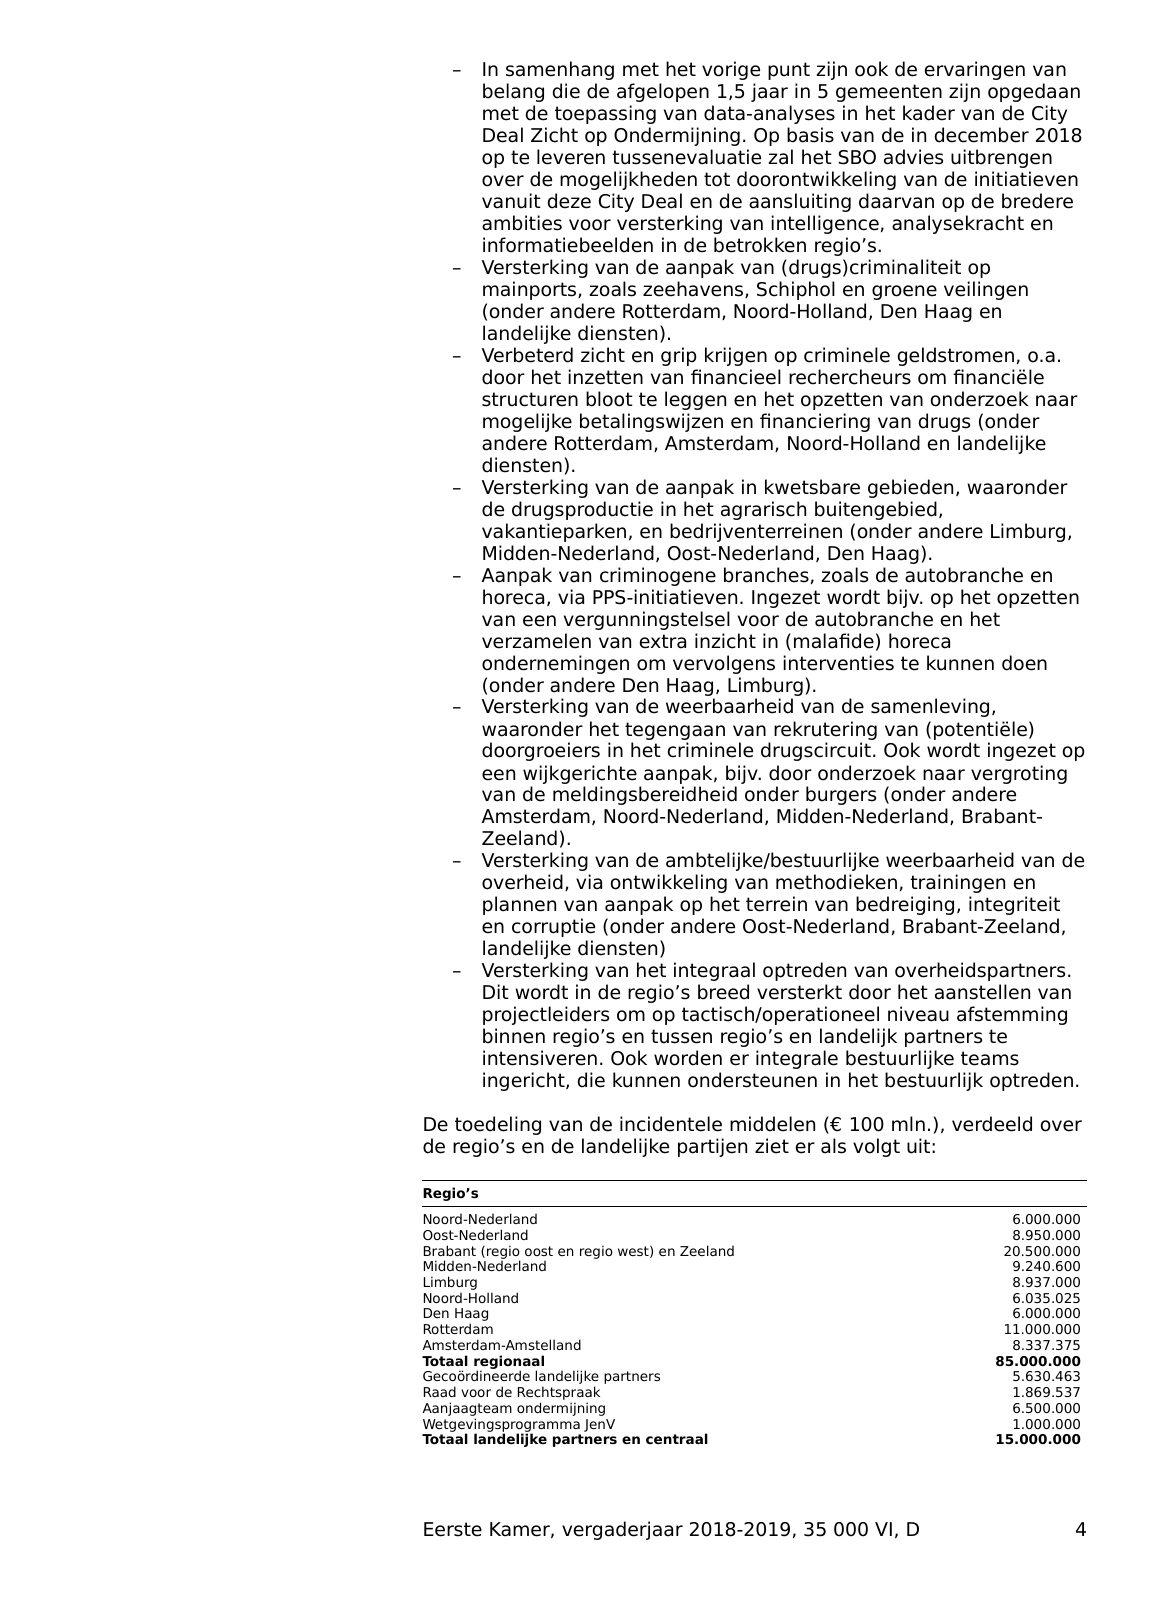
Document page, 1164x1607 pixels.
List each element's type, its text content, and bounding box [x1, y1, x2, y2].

table_cell Oost-Nederland [422, 1228, 954, 1243]
table_cell 6.035.025 [954, 1291, 1087, 1306]
table_cell Aanjaagteam ondermijning [422, 1401, 954, 1416]
table_cell 1.000.000 [954, 1416, 1087, 1432]
table_header Regio’s [422, 1181, 954, 1206]
table_cell 11.000.000 [954, 1322, 1087, 1338]
table_cell 6.000.000 [954, 1207, 1087, 1228]
table_cell [954, 1448, 1087, 1464]
text – Versterking van de weerbaarheid van de samenleving, waaronder het tegengaan van rekrutering van (potentiële) doorgroeiers in het criminele drugscircuit. Ook wordt ingezet op een wijkgerichte aanpak, bijv. door onderzoek naar vergroting van de meldingsbereidheid onder burgers (onder andere Amsterdam, Noord-Nederland, Midden-Nederland, Brabant-Zeeland). [452, 696, 1087, 850]
text – In samenhang met het vorige punt zijn ook de ervaringen van belang die de afgelopen 1,5 jaar in 5 gemeenten zijn opgedaan met de toepassing van data-analyses in het kader van de City Deal Zicht op Ondermijning. Op basis van de in december 2018 op te leveren tussenevaluatie zal het SBO advies uitbrengen over de mogelijkheden tot doorontwikkeling van de initiatieven vanuit deze City Deal en de aansluiting daarvan op de bredere ambities voor versterking van intelligence, analysekracht en informatiebeelden in de betrokken regio’s. [452, 59, 1087, 257]
table_cell Den Haag [422, 1306, 954, 1322]
table_cell 20.500.000 [954, 1244, 1087, 1259]
table_cell Raad voor de Rechtspraak [422, 1385, 954, 1401]
table_cell 8.937.000 [954, 1275, 1087, 1291]
table_header [954, 1181, 1087, 1206]
table_cell 15.000.000 [954, 1432, 1087, 1448]
table_cell Midden-Nederland [422, 1259, 954, 1275]
table_cell 8.950.000 [954, 1228, 1087, 1243]
table_cell Rotterdam [422, 1322, 954, 1338]
table_cell Totaal landelijke partners en centraal [422, 1432, 954, 1448]
text – Aanpak van criminogene branches, zoals de autobranche en horeca, via PPS-initiatieven. Ingezet wordt bijv. op het opzetten van een vergunningstelsel voor de autobranche en het verzamelen van extra inzicht in (malafide) horeca ondernemingen om vervolgens interventies te kunnen doen (onder andere Den Haag, Limburg). [452, 564, 1087, 696]
table_cell Brabant (regio oost en regio west) en Zeeland [422, 1244, 954, 1259]
table_cell Noord-Nederland [422, 1207, 954, 1228]
table_cell [422, 1448, 954, 1464]
table_cell Noord-Holland [422, 1291, 954, 1306]
text – Versterking van de ambtelijke/bestuurlijke weerbaarheid van de overheid, via ontwikkeling van methodieken, trainingen en plannen van aanpak op het terrein van bedreiging, integriteit en corruptie (onder andere Oost-Nederland, Brabant-Zeeland, landelijke diensten) [452, 850, 1087, 960]
text De toedeling van de incidentele middelen (€ 100 mln.), verdeeld over de regio’s en de landelijke partijen ziet er als volgt uit: [422, 1114, 1087, 1158]
text – Versterking van het integraal optreden van overheidspartners. Dit wordt in de regio’s breed versterkt door het aanstellen van projectleiders om op tactisch/operationeel niveau afstemming binnen regio’s en tussen regio’s en landelijk partners te intensiveren. Ook worden er integrale bestuurlijke teams ingericht, die kunnen ondersteunen in het bestuurlijk optreden. [452, 960, 1087, 1092]
text – Versterking van de aanpak van (drugs)criminaliteit op mainports, zoals zeehavens, Schiphol en groene veilingen (onder andere Rotterdam, Noord-Holland, Den Haag en landelijke diensten). [452, 257, 1087, 345]
table_cell Wetgevingsprogramma JenV [422, 1416, 954, 1432]
table_cell 6.500.000 [954, 1401, 1087, 1416]
table_cell Totaal regionaal [422, 1354, 954, 1369]
table_cell 6.000.000 [954, 1306, 1087, 1322]
table_cell 8.337.375 [954, 1338, 1087, 1353]
table_cell Amsterdam-Amstelland [422, 1338, 954, 1353]
table_cell Gecoördineerde landelijke partners [422, 1369, 954, 1385]
table_cell 85.000.000 [954, 1354, 1087, 1369]
table_cell 5.630.463 [954, 1369, 1087, 1385]
table_cell 1.869.537 [954, 1385, 1087, 1401]
table_cell 9.240.600 [954, 1259, 1087, 1275]
text – Versterking van de aanpak in kwetsbare gebieden, waaronder de drugsproductie in het agrarisch buitengebied, vakantieparken, en bedrijventerreinen (onder andere Limburg, Midden-Nederland, Oost-Nederland, Den Haag). [452, 477, 1087, 564]
text – Verbeterd zicht en grip krijgen op criminele geldstromen, o.a. door het inzetten van financieel rechercheurs om financiële structuren bloot te leggen en het opzetten van onderzoek naar mogelijke betalingswijzen en financiering van drugs (onder andere Rotterdam, Amsterdam, Noord-Holland en landelijke diensten). [452, 345, 1087, 477]
table_cell Limburg [422, 1275, 954, 1291]
